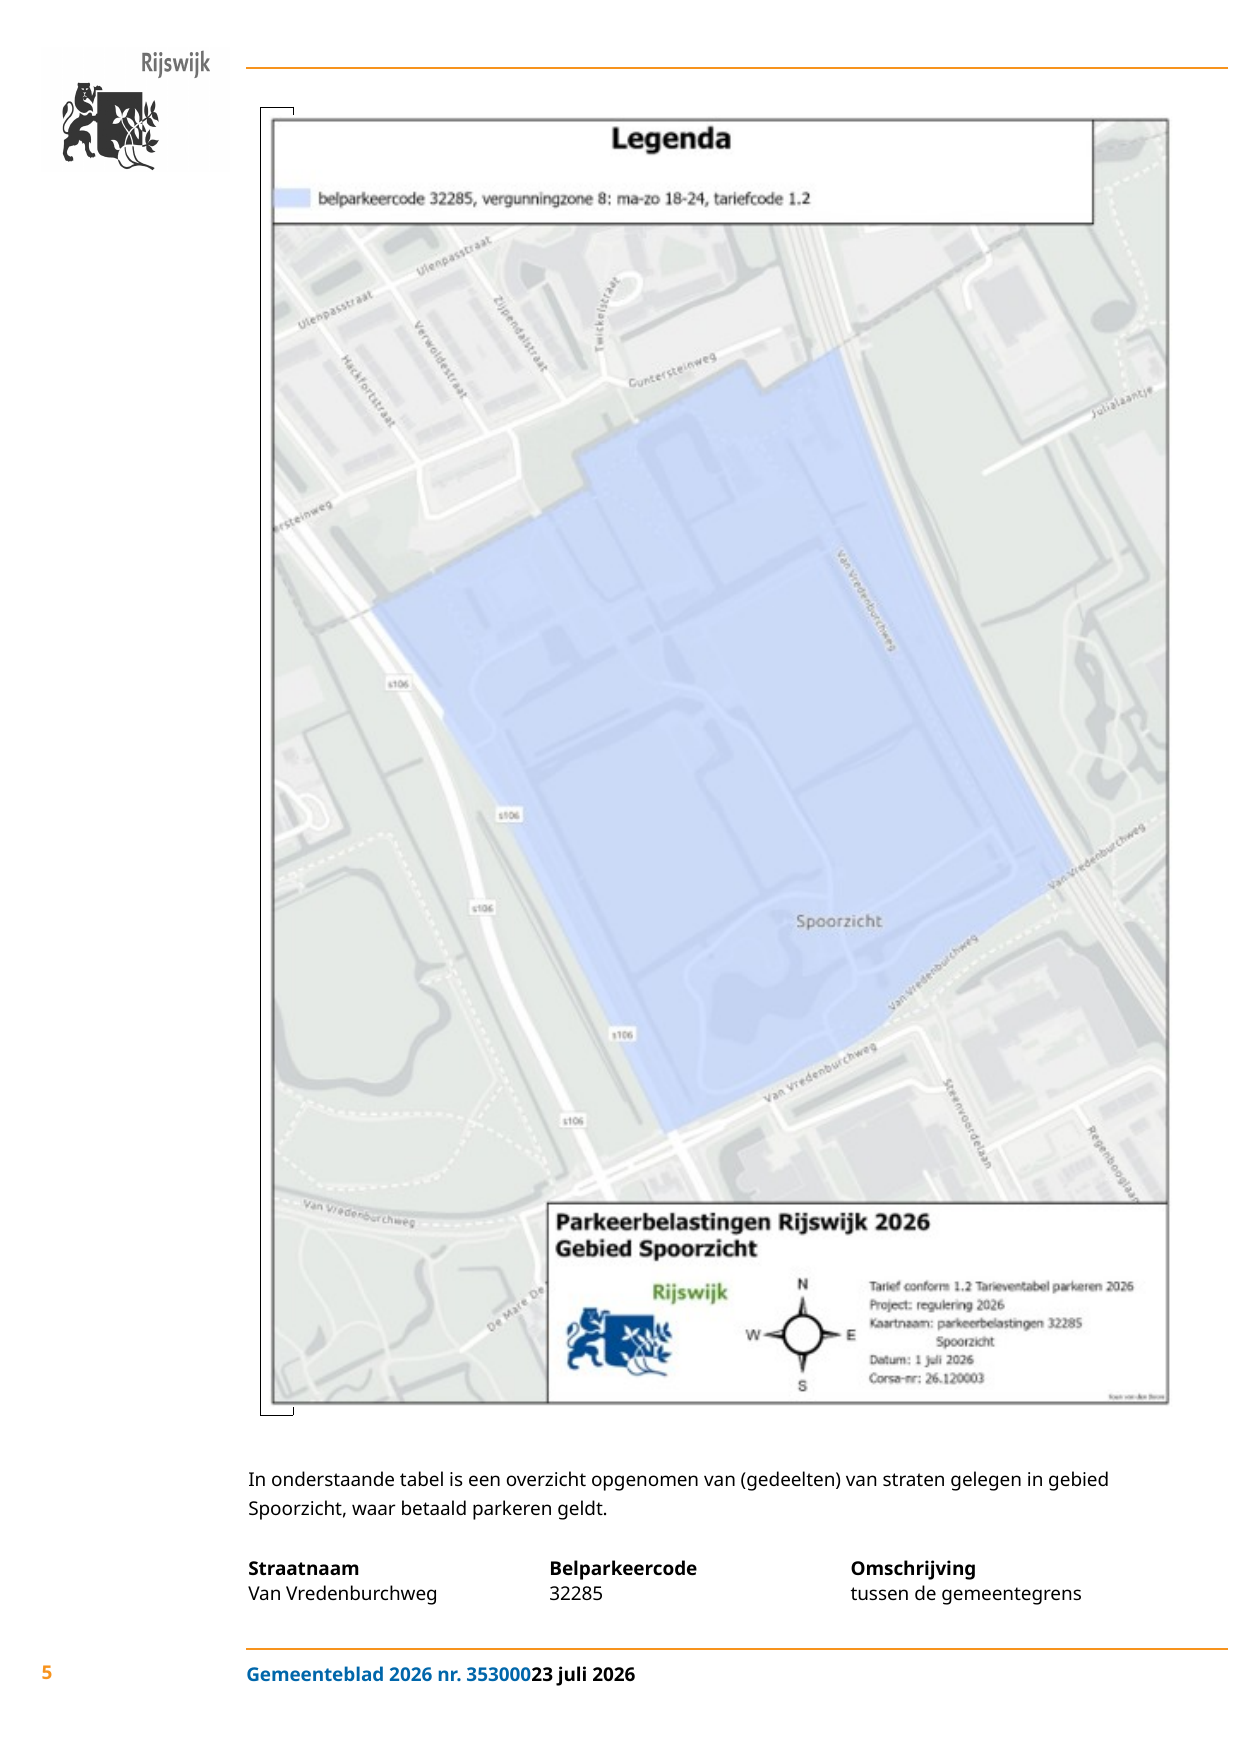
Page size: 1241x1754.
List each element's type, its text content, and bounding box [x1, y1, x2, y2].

table_header Omschrijving [850, 1555, 1152, 1581]
table_header Belparkeercode [549, 1555, 850, 1581]
picture [268, 115, 1173, 1407]
table_cell 32285 [549, 1581, 850, 1606]
table_cell tussen de gemeentegrens [850, 1581, 1152, 1606]
picture [41, 47, 231, 172]
table_header Straatnaam [248, 1555, 549, 1581]
text In onderstaande tabel is een overzicht opgenomen van (gedeelten) van straten gelegen in gebied Spoorzicht, waar betaald parkeren geldt. [248, 1466, 1152, 1521]
table_cell Van Vredenburchweg [248, 1581, 549, 1606]
